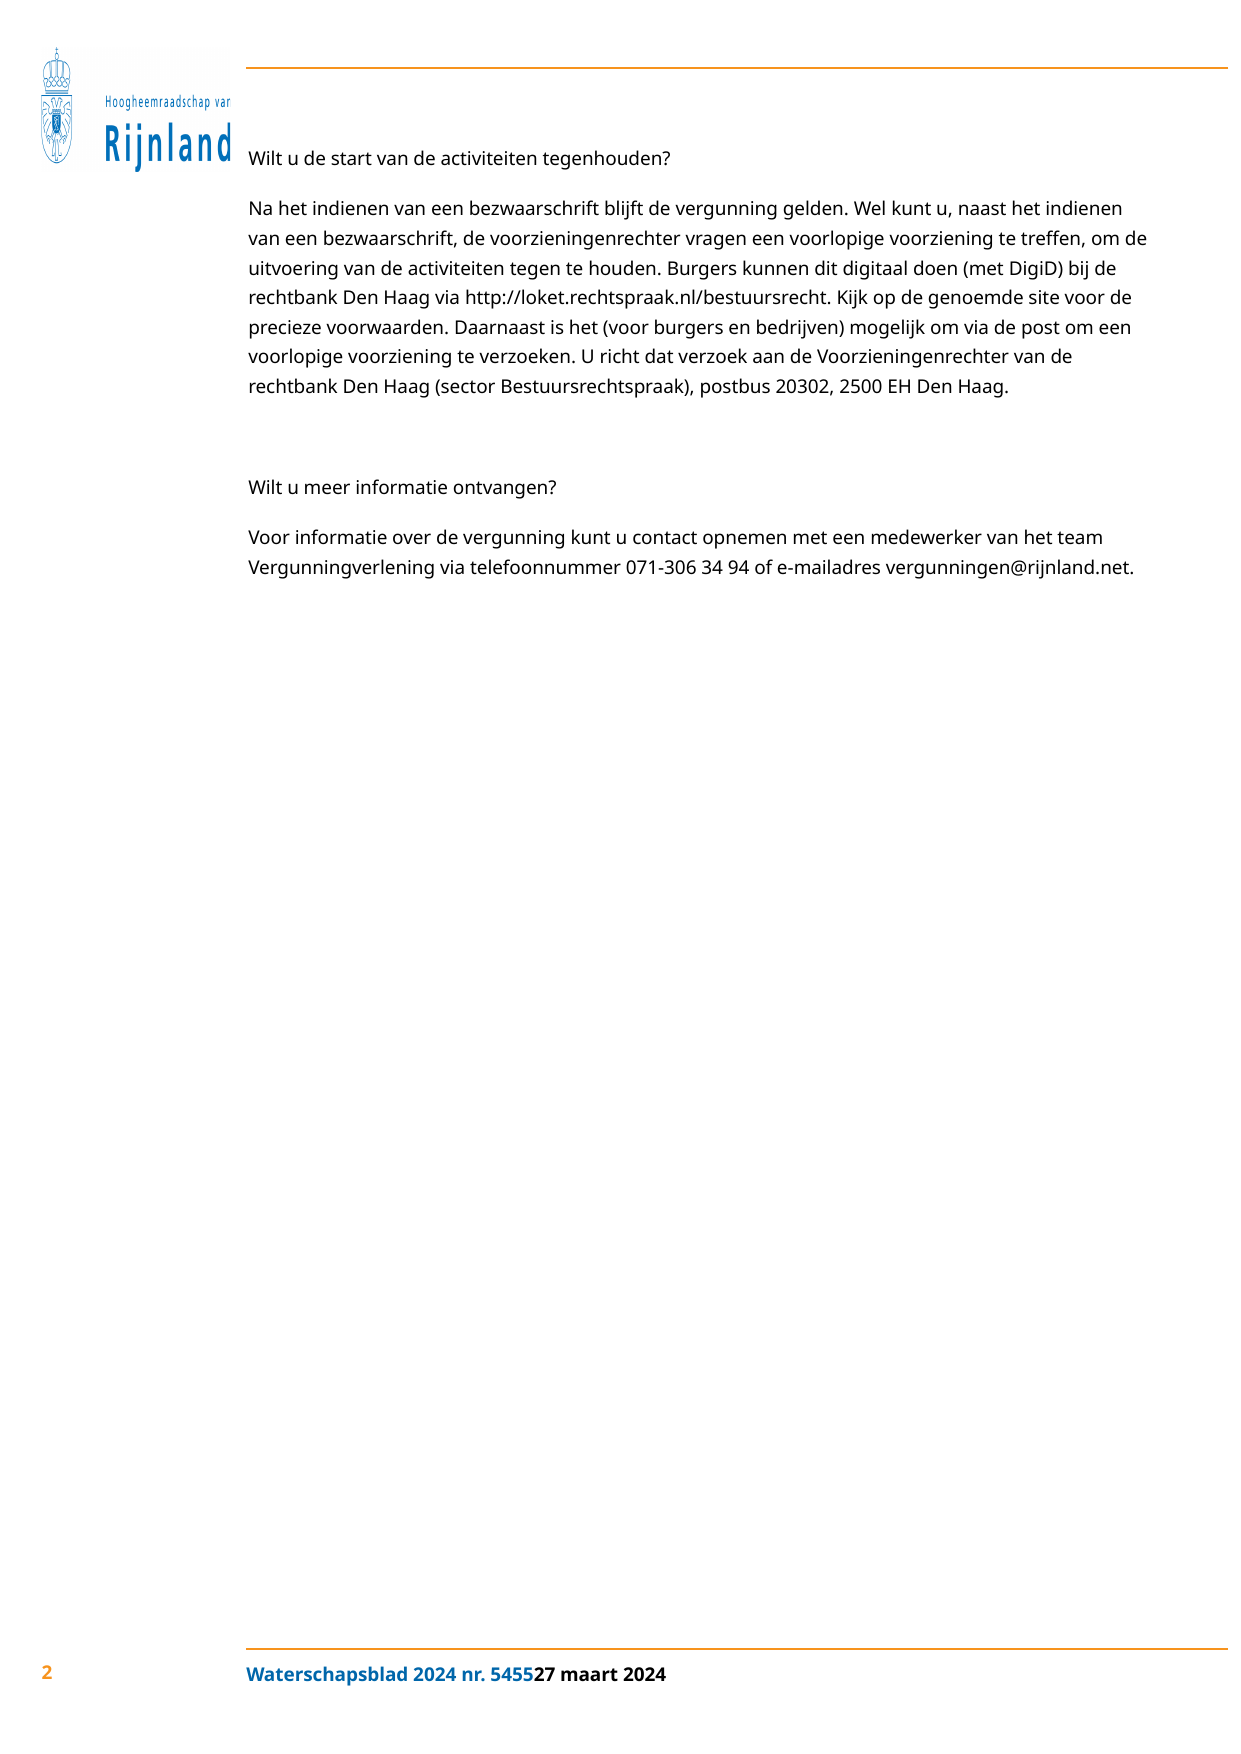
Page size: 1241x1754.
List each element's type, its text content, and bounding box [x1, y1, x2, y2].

text Wilt u meer informatie ontvangen? [248, 474, 1152, 500]
text Voor informatie over de vergunning kunt u contact opnemen met een medewerker van het team Vergunningverlening via telefoonnummer 071-306 34 94 of e-mailadres vergunningen@rijnland.net. [248, 524, 1152, 580]
text Wilt u de start van de activiteiten tegenhouden? [248, 145, 1152, 171]
picture [41, 47, 231, 172]
text Na het indienen van een bezwaarschrift blijft de vergunning gelden. Wel kunt u, naast het indienen van een bezwaarschrift, de voorzieningenrechter vragen een voorlopige voorziening te treffen, om de uitvoering van de activiteiten tegen te houden. Burgers kunnen dit digitaal doen (met DigiD) bij de rechtbank Den Haag via http://loket.rechtspraak.nl/bestuursrecht. Kijk op de genoemde site voor de precieze voorwaarden. Daarnaast is het (voor burgers en bedrijven) mogelijk om via de post om een voorlopige voorziening te verzoeken. U richt dat verzoek aan de Voorzieningenrechter van de rechtbank Den Haag (sector Bestuursrechtspraak), postbus 20302, 2500 EH Den Haag. [248, 196, 1152, 399]
